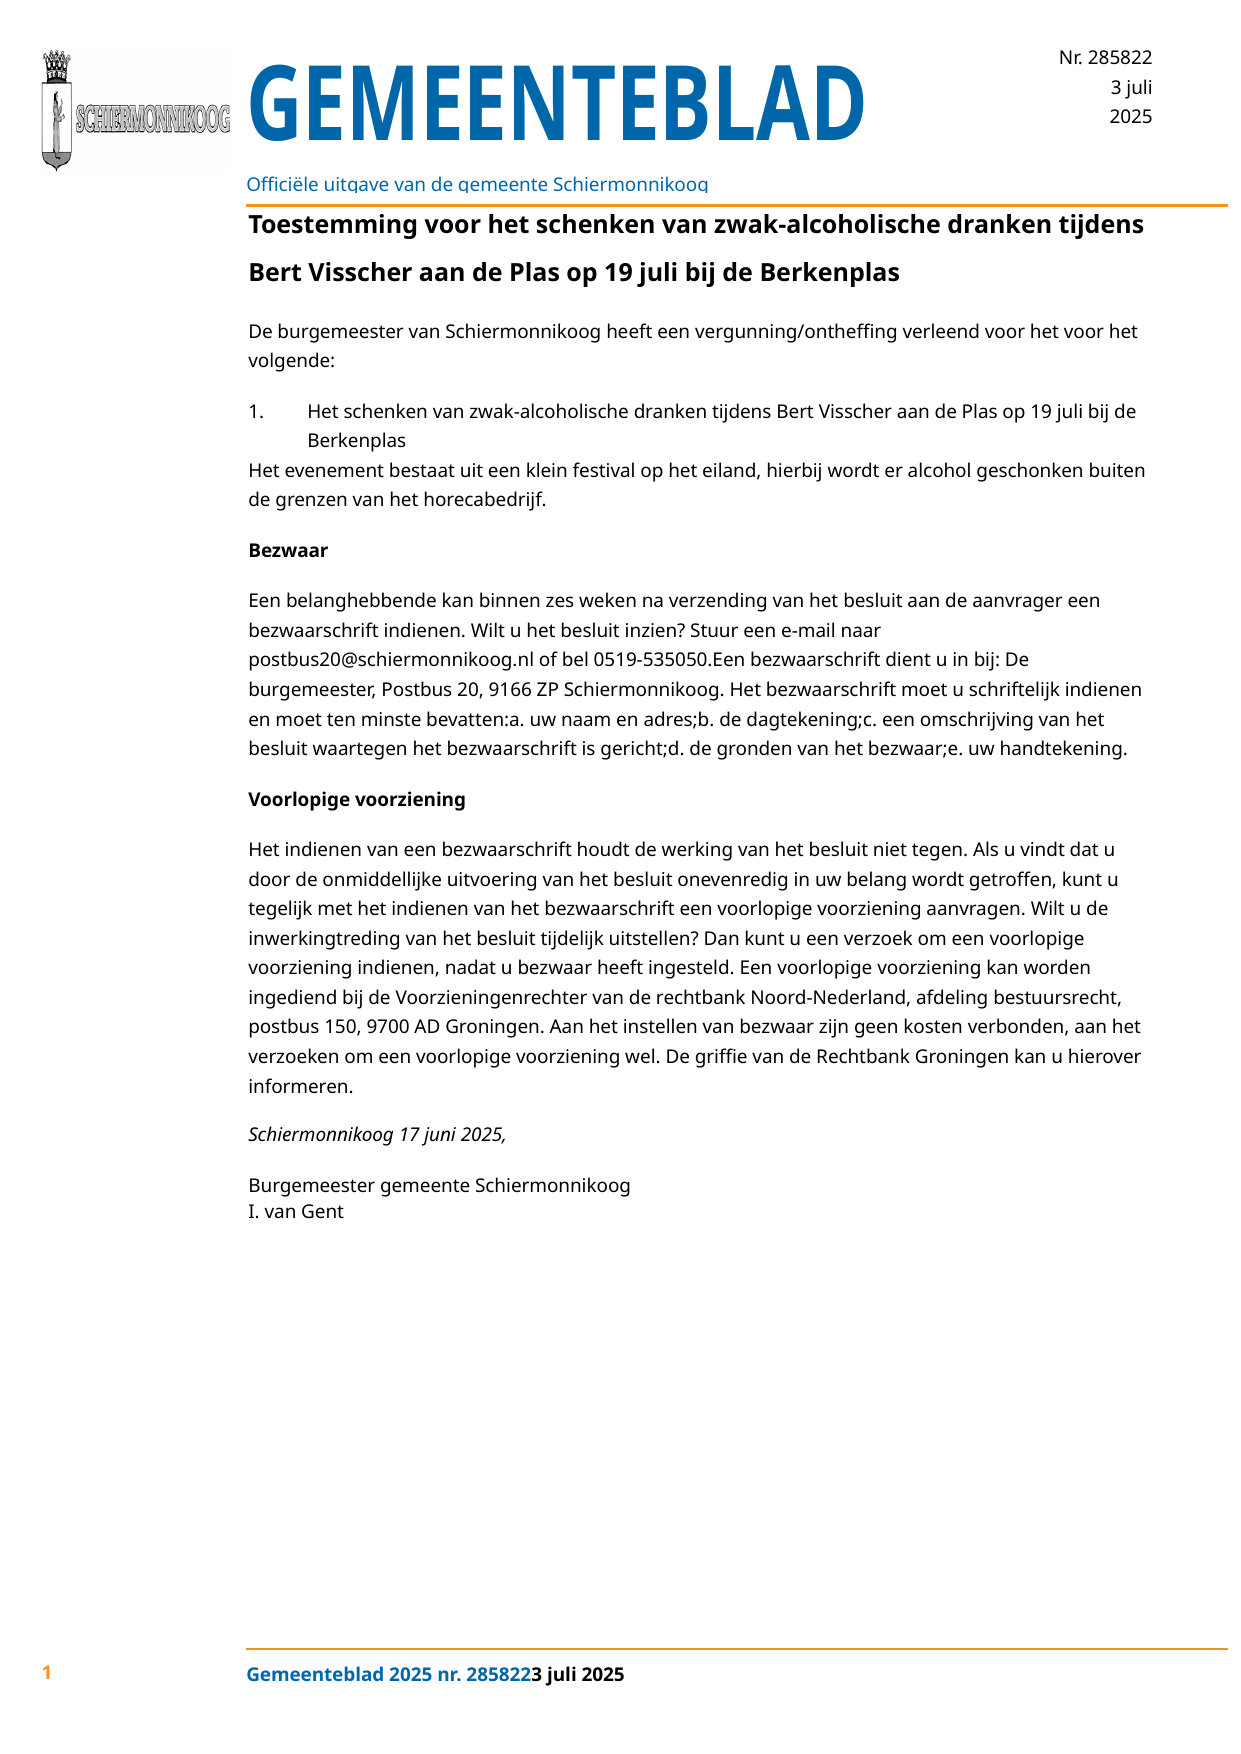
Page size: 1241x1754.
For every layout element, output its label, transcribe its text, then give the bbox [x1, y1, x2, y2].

text Schiermonnikoog 17 juni 2025, [248, 1121, 1152, 1146]
text Burgemeester gemeente Schiermonnikoog [248, 1172, 1152, 1198]
text Bezwaar [248, 537, 1152, 563]
text Het indienen van een bezwaarschrift houdt de werking van het besluit niet tegen. Als u vindt dat u door de onmiddellijke uitvoering van het besluit onevenredig in uw belang wordt getroffen, kunt u tegelijk met het indienen van het bezwaarschrift een voorlopige voorziening aanvragen. Wilt u de inwerkingtreding van het besluit tijdelijk uitstellen? Dan kunt u een verzoek om een voorlopige voorziening indienen, nadat u bezwaar heeft ingesteld. Een voorlopige voorziening kan worden ingediend bij de Voorzieningenrechter van de rechtbank Noord-Nederland, afdeling bestuursrecht, postbus 150, 9700 AD Groningen. Aan het instellen van bezwaar zijn geen kosten verbonden, aan het verzoeken om een voorlopige voorziening wel. De griffie van de Rechtbank Groningen kan u hierover informeren. [248, 836, 1152, 1099]
text Het evenement bestaat uit een klein festival op het eiland, hierbij wordt er alcohol geschonken buiten de grenzen van het horecabedrijf. [248, 457, 1152, 512]
text De burgemeester van Schiermonnikoog heeft een vergunning/ontheffing verleend voor het voor het volgende: [248, 318, 1152, 373]
text Een belanghebbende kan binnen zes weken na verzending van het besluit aan de aanvrager een bezwaarschrift indienen. Wilt u het besluit inzien? Stuur een e-mail naar postbus20@schiermonnikoog.nl of bel 0519-535050.Een bezwaarschrift dient u in bij: De burgemeester, Postbus 20, 9166 ZP Schiermonnikoog. Het bezwaarschrift moet u schriftelijk indienen en moet ten minste bevatten:a. uw naam en adres;b. de dagtekening;c. een omschrijving van het besluit waartegen het bezwaarschrift is gericht;d. de gronden van het bezwaar;e. uw handtekening. [248, 587, 1152, 761]
text Toestemming voor het schenken van zwak-alcoholische dranken tijdens Bert Visscher aan de Plas op 19 juli bij de Berkenplas [248, 207, 1152, 288]
list Het schenken van zwak-alcoholische dranken tijdens Bert Visscher aan de Plas op 19 juli bij de Berkenplas [248, 398, 1152, 453]
text Voorlopige voorziening [248, 786, 1152, 812]
picture [41, 47, 231, 172]
text I. van Gent [248, 1198, 1152, 1224]
